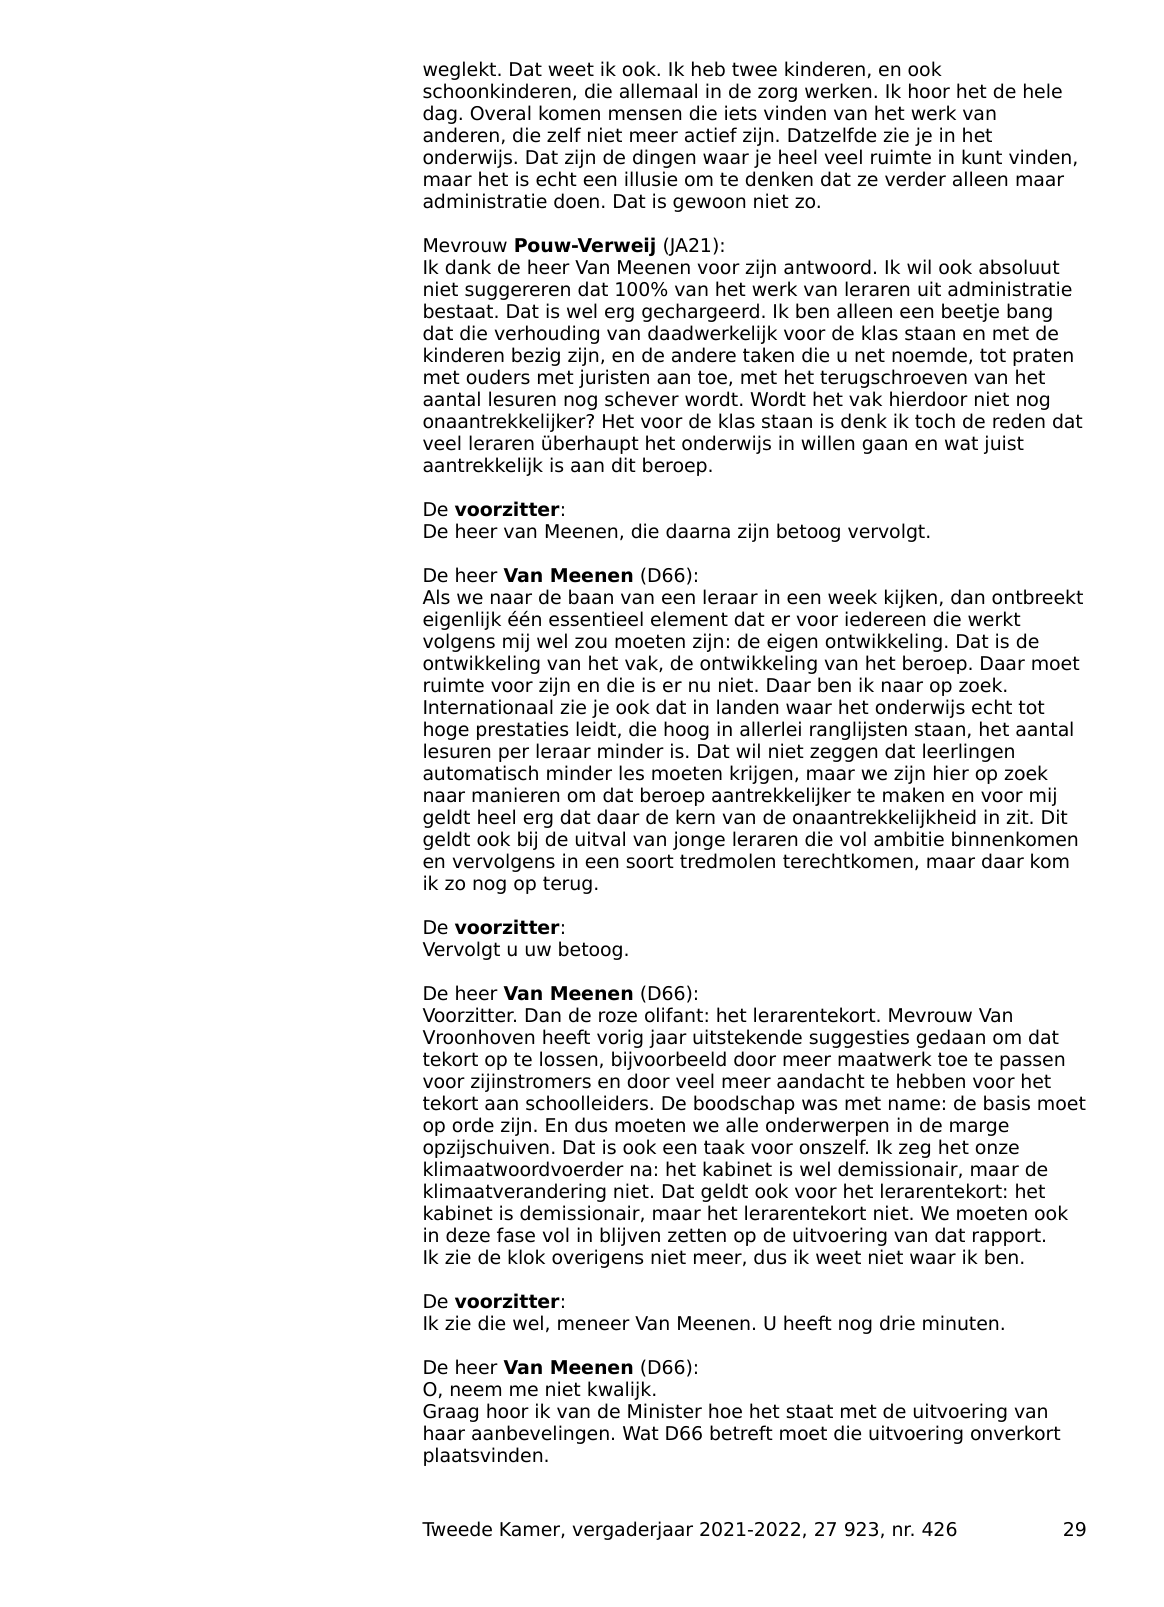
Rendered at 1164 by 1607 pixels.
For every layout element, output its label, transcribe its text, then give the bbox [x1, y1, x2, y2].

text Vervolgt u uw betoog. [422, 939, 1087, 961]
text De voorzitter: [422, 499, 1087, 521]
text Ik zie die wel, meneer Van Meenen. U heeft nog drie minuten. [422, 1313, 1087, 1335]
text De heer Van Meenen (D66): [422, 983, 1087, 1005]
text O, neem me niet kwalijk. [422, 1379, 1087, 1401]
text De heer Van Meenen (D66): [422, 565, 1087, 587]
text De heer van Meenen, die daarna zijn betoog vervolgt. [422, 521, 1087, 543]
text Graag hoor ik van de Minister hoe het staat met de uitvoering van haar aanbevelingen. Wat D66 betreft moet die uitvoering onverkort plaatsvinden. [422, 1401, 1087, 1467]
text weglekt. Dat weet ik ook. Ik heb twee kinderen, en ook schoonkinderen, die allemaal in de zorg werken. Ik hoor het de hele dag. Overal komen mensen die iets vinden van het werk van anderen, die zelf niet meer actief zijn. Datzelfde zie je in het onderwijs. Dat zijn de dingen waar je heel veel ruimte in kunt vinden, maar het is echt een illusie om te denken dat ze verder alleen maar administratie doen. Dat is gewoon niet zo. [422, 59, 1087, 213]
text De heer Van Meenen (D66): [422, 1357, 1087, 1379]
text Ik dank de heer Van Meenen voor zijn antwoord. Ik wil ook absoluut niet suggereren dat 100% van het werk van leraren uit administratie bestaat. Dat is wel erg gechargeerd. Ik ben alleen een beetje bang dat die verhouding van daadwerkelijk voor de klas staan en met de kinderen bezig zijn, en de andere taken die u net noemde, tot praten met ouders met juristen aan toe, met het terugschroeven van het aantal lesuren nog schever wordt. Wordt het vak hierdoor niet nog onaantrekkelijker? Het voor de klas staan is denk ik toch de reden dat veel leraren überhaupt het onderwijs in willen gaan en wat juist aantrekkelijk is aan dit beroep. [422, 257, 1087, 477]
text Als we naar de baan van een leraar in een week kijken, dan ontbreekt eigenlijk één essentieel element dat er voor iedereen die werkt volgens mij wel zou moeten zijn: de eigen ontwikkeling. Dat is de ontwikkeling van het vak, de ontwikkeling van het beroep. Daar moet ruimte voor zijn en die is er nu niet. Daar ben ik naar op zoek. Internationaal zie je ook dat in landen waar het onderwijs echt tot hoge prestaties leidt, die hoog in allerlei ranglijsten staan, het aantal lesuren per leraar minder is. Dat wil niet zeggen dat leerlingen automatisch minder les moeten krijgen, maar we zijn hier op zoek naar manieren om dat beroep aantrekkelijker te maken en voor mij geldt heel erg dat daar de kern van de onaantrekkelijkheid in zit. Dit geldt ook bij de uitval van jonge leraren die vol ambitie binnenkomen en vervolgens in een soort tredmolen terechtkomen, maar daar kom ik zo nog op terug. [422, 587, 1087, 895]
text Ik zie de klok overigens niet meer, dus ik weet niet waar ik ben. [422, 1247, 1087, 1269]
text Voorzitter. Dan de roze olifant: het lerarentekort. Mevrouw Van Vroonhoven heeft vorig jaar uitstekende suggesties gedaan om dat tekort op te lossen, bijvoorbeeld door meer maatwerk toe te passen voor zijinstromers en door veel meer aandacht te hebben voor het tekort aan schoolleiders. De boodschap was met name: de basis moet op orde zijn. En dus moeten we alle onderwerpen in de marge opzijschuiven. Dat is ook een taak voor onszelf. Ik zeg het onze klimaatwoordvoerder na: het kabinet is wel demissionair, maar de klimaatverandering niet. Dat geldt ook voor het lerarentekort: het kabinet is demissionair, maar het lerarentekort niet. We moeten ook in deze fase vol in blijven zetten op de uitvoering van dat rapport. [422, 1005, 1087, 1247]
text De voorzitter: [422, 1291, 1087, 1313]
text Mevrouw Pouw-Verweij (JA21): [422, 235, 1087, 257]
text De voorzitter: [422, 917, 1087, 939]
